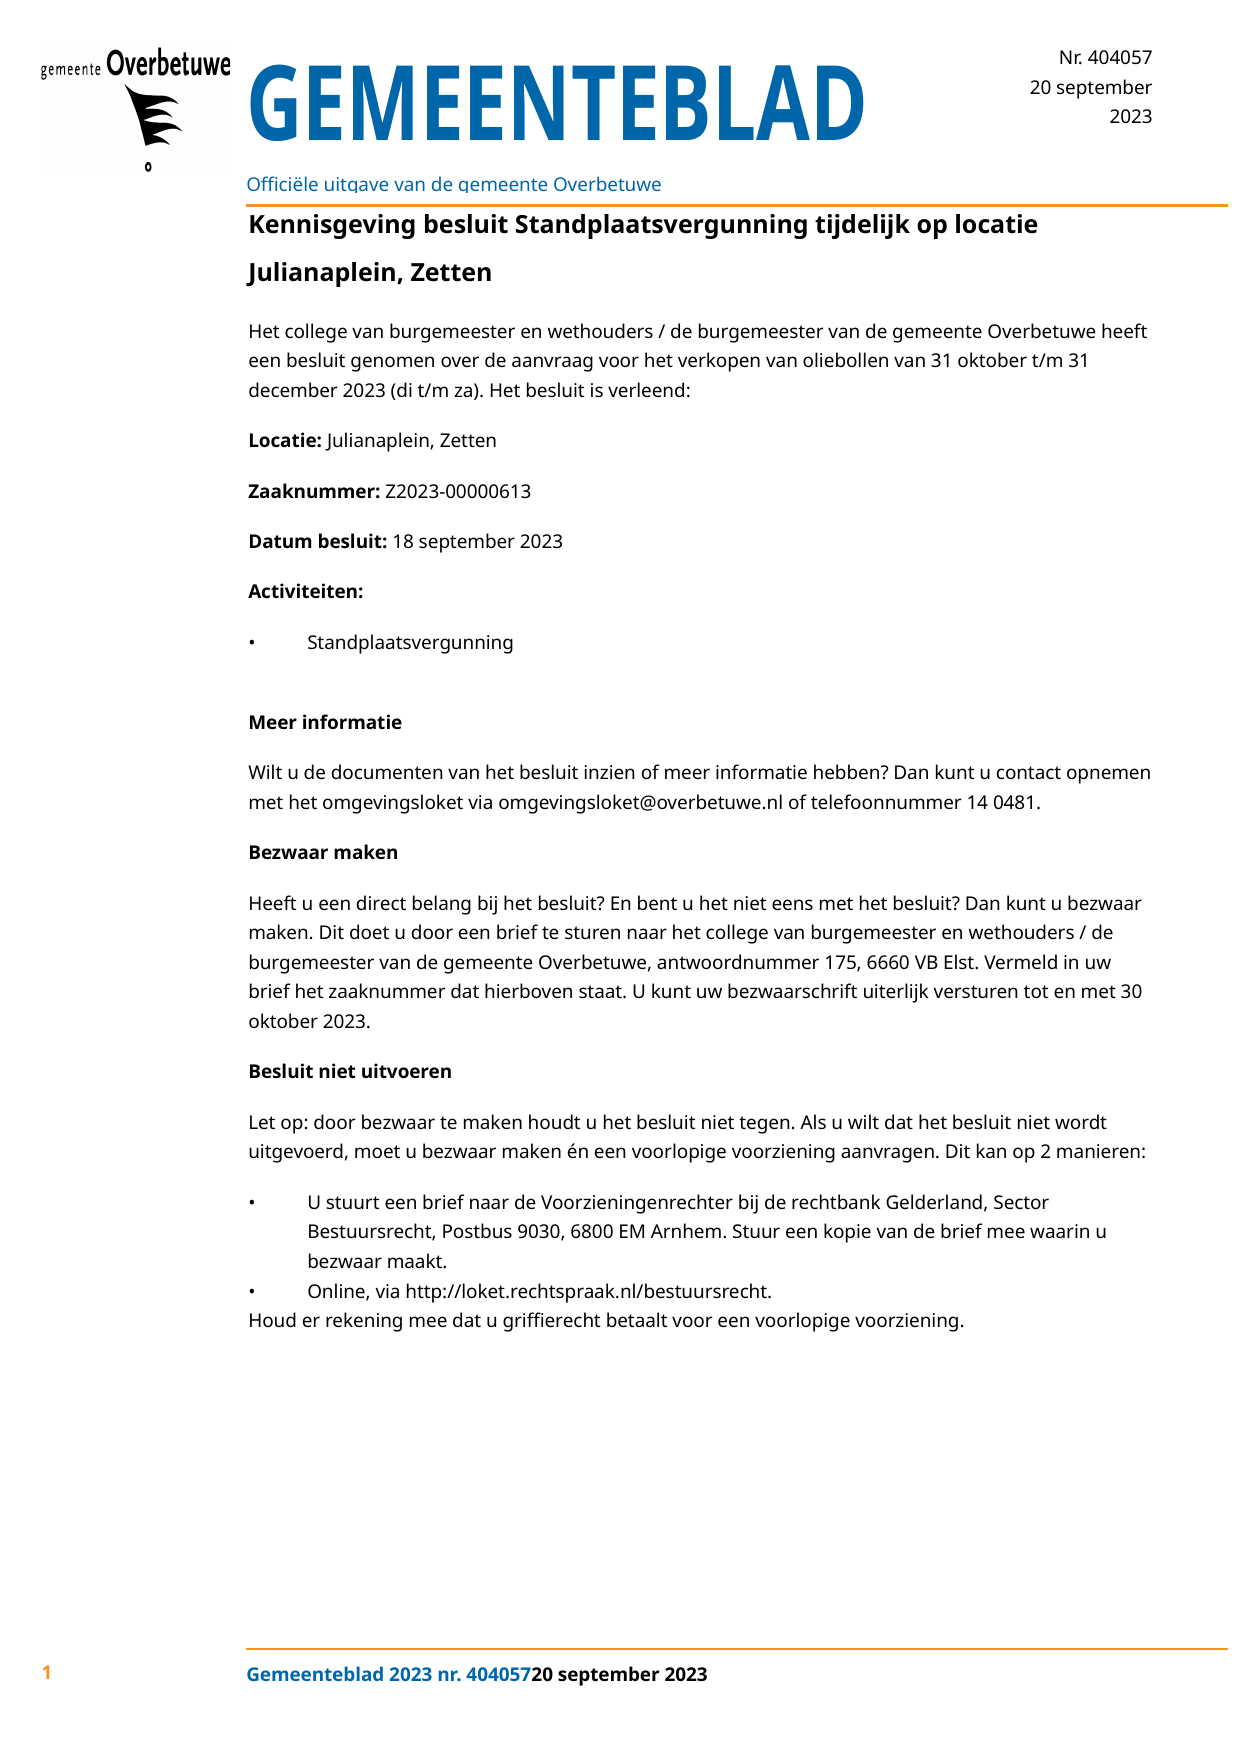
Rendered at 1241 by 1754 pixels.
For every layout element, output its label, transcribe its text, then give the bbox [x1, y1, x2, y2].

text Kennisgeving besluit Standplaatsvergunning tijdelijk op locatie Julianaplein, Zetten [248, 207, 1152, 288]
list Standplaatsvergunning [248, 629, 1152, 655]
text Locatie: Julianaplein, Zetten [248, 427, 1152, 453]
text Meer informatie [248, 709, 1152, 735]
text Zaaknummer: Z2023-00000613 [248, 478, 1152, 504]
text Activiteiten: [248, 579, 1152, 604]
text Datum besluit: 18 september 2023 [248, 528, 1152, 554]
picture [41, 47, 231, 172]
list Online, via http://loket.rechtspraak.nl/bestuursrecht. [248, 1278, 1152, 1304]
text Houd er rekening mee dat u griffierecht betaalt voor een voorlopige voorziening. [248, 1307, 1152, 1333]
text Wilt u de documenten van het besluit inzien of meer informatie hebben? Dan kunt u contact opnemen met het omgevingsloket via omgevingsloket@overbetuwe.nl of telefoonnummer 14 0481. [248, 759, 1152, 815]
text Besluit niet uitvoeren [248, 1059, 1152, 1084]
list U stuurt een brief naar de Voorzieningenrechter bij de rechtbank Gelderland, Sector Bestuursrecht, Postbus 9030, 6800 EM Arnhem. Stuur een kopie van de brief mee waarin u bezwaar maakt. [248, 1189, 1152, 1274]
text Het college van burgemeester en wethouders / de burgemeester van de gemeente Overbetuwe heeft een besluit genomen over de aanvraag voor het verkopen van oliebollen van 31 oktober t/m 31 december 2023 (di t/m za). Het besluit is verleend: [248, 318, 1152, 403]
text Let op: door bezwaar te maken houdt u het besluit niet tegen. Als u wilt dat het besluit niet wordt uitgevoerd, moet u bezwaar maken én een voorlopige voorziening aanvragen. Dit kan op 2 manieren: [248, 1109, 1152, 1164]
text Bezwaar maken [248, 839, 1152, 865]
text Heeft u een direct belang bij het besluit? En bent u het niet eens met het besluit? Dan kunt u bezwaar maken. Dit doet u door een brief te sturen naar het college van burgemeester en wethouders / de burgemeester van de gemeente Overbetuwe, antwoordnummer 175, 6660 VB Elst. Vermeld in uw brief het zaaknummer dat hierboven staat. U kunt uw bezwaarschrift uiterlijk versturen tot en met 30 oktober 2023. [248, 890, 1152, 1034]
